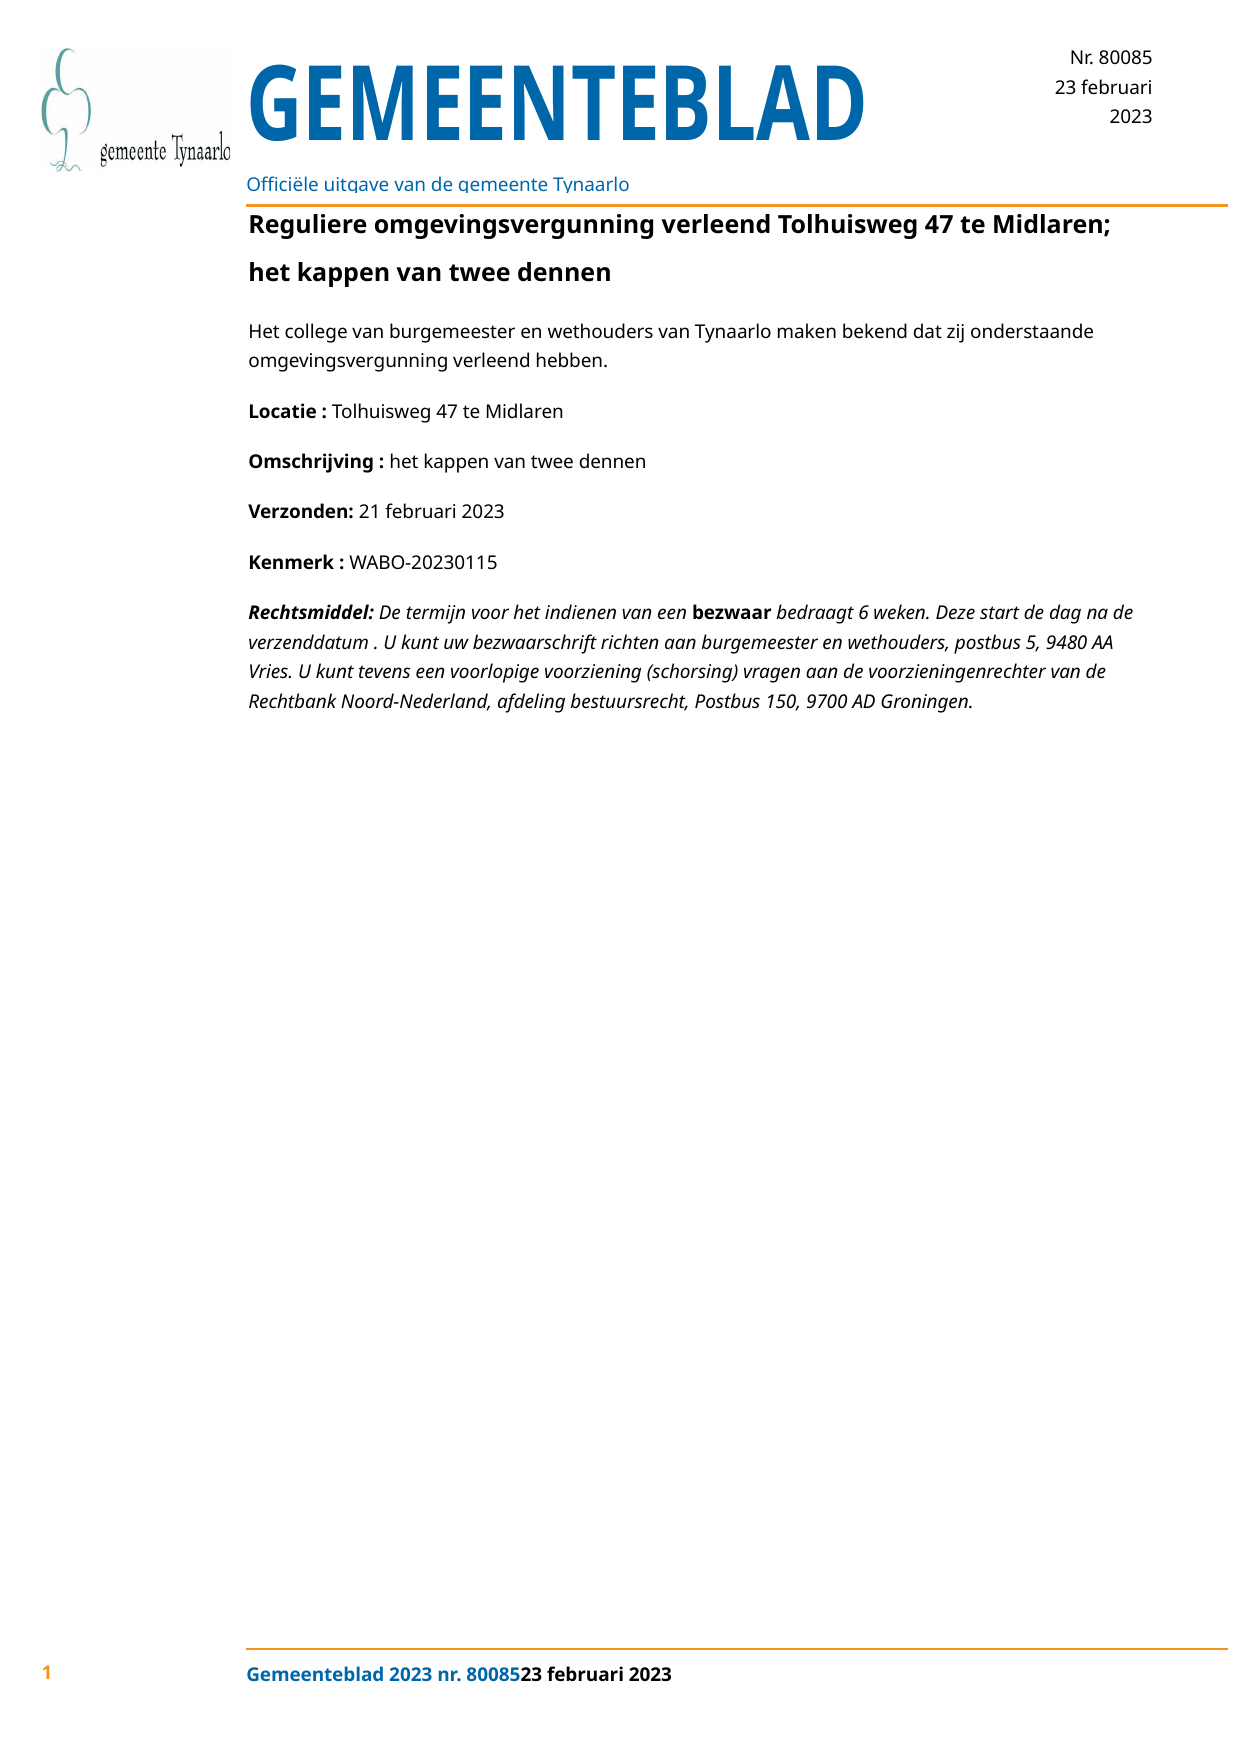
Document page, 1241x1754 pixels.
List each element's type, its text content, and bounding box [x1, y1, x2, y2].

text Omschrijving : het kappen van twee dennen [248, 448, 1152, 474]
text Locatie : Tolhuisweg 47 te Midlaren [248, 398, 1152, 424]
text Kenmerk : WABO-20230115 [248, 549, 1152, 575]
picture [41, 47, 231, 172]
text Rechtsmiddel: De termijn voor het indienen van een bezwaar bedraagt 6 weken. Deze start de dag na de verzenddatum . U kunt uw bezwaarschrift richten aan burgemeester en wethouders, postbus 5, 9480 AA Vries. U kunt tevens een voorlopige voorziening (schorsing) vragen aan de voorzieningenrechter van de Rechtbank Noord-Nederland, afdeling bestuursrecht, Postbus 150, 9700 AD Groningen. [248, 599, 1152, 714]
text Reguliere omgevingsvergunning verleend Tolhuisweg 47 te Midlaren; het kappen van twee dennen [248, 207, 1152, 288]
text Verzonden: 21 februari 2023 [248, 499, 1152, 524]
text Het college van burgemeester en wethouders van Tynaarlo maken bekend dat zij onderstaande omgevingsvergunning verleend hebben. [248, 318, 1152, 373]
